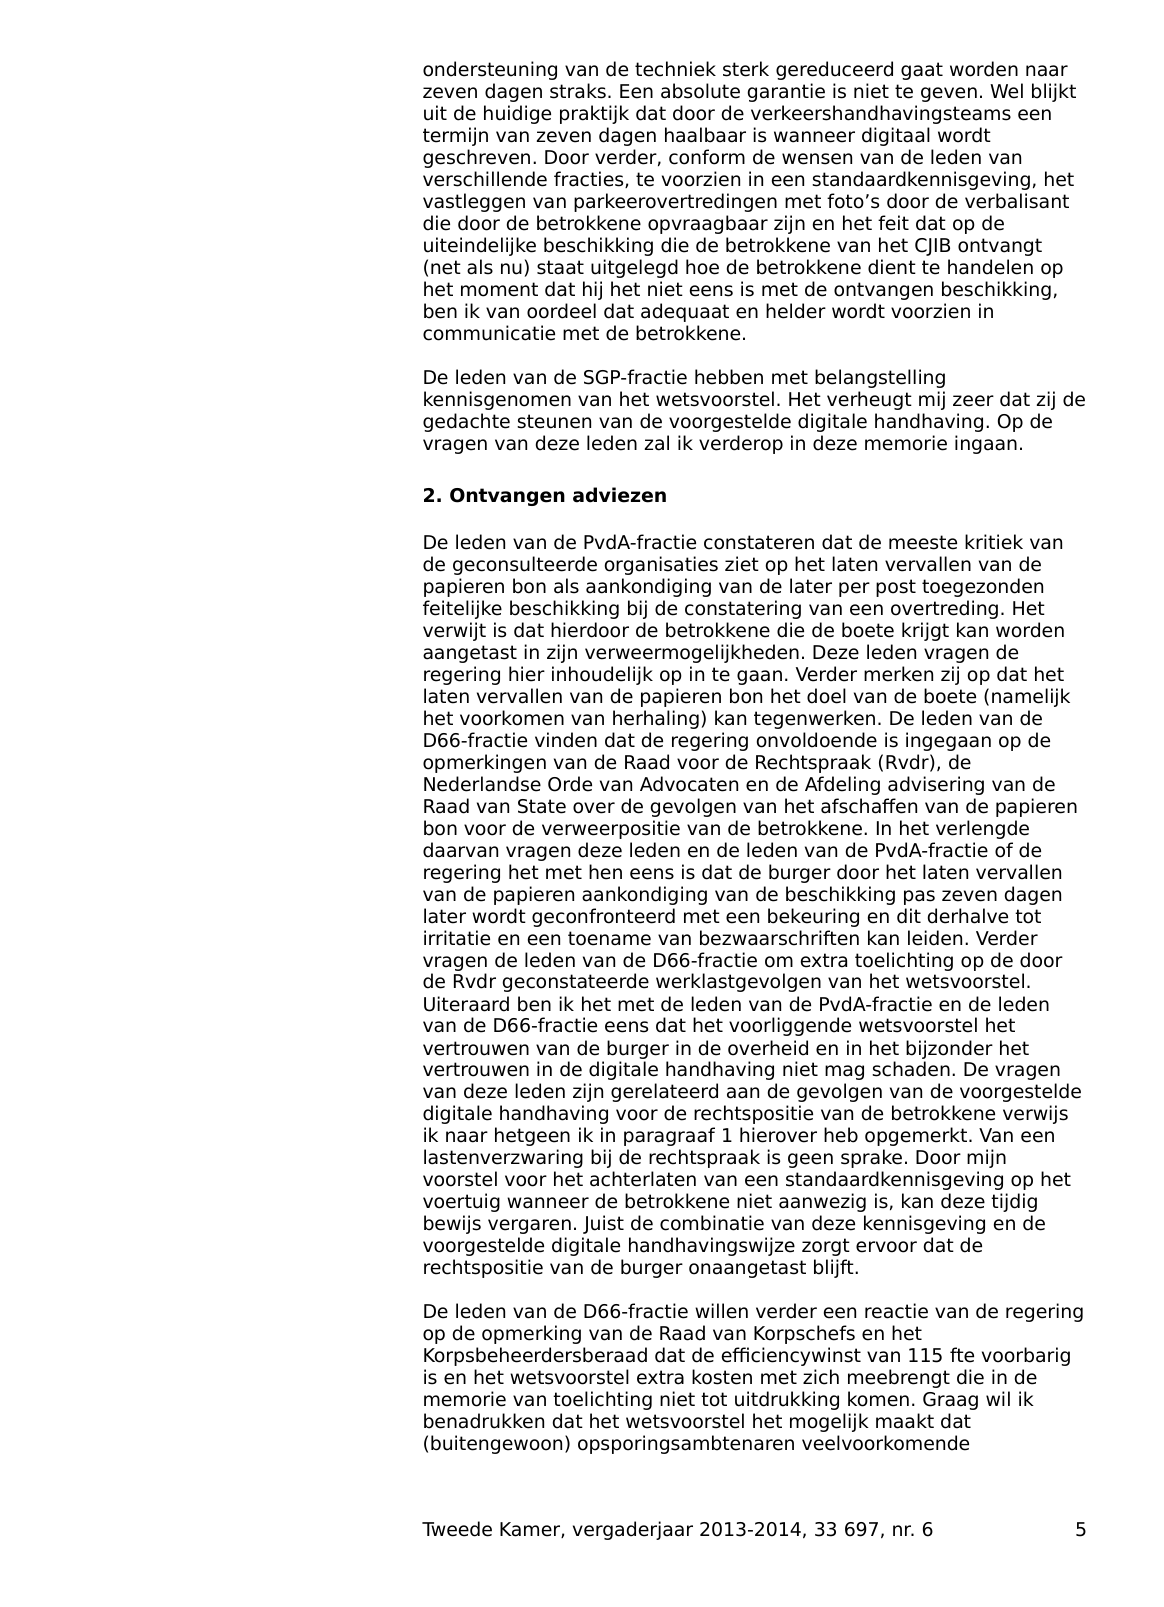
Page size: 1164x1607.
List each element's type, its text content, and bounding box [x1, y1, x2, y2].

text De leden van de PvdA-fractie constateren dat de meeste kritiek van de geconsulteerde organisaties ziet op het laten vervallen van de papieren bon als aankondiging van de later per post toegezonden feitelijke beschikking bij de constatering van een overtreding. Het verwijt is dat hierdoor de betrokkene die de boete krijgt kan worden aangetast in zijn verweermogelijkheden. Deze leden vragen de regering hier inhoudelijk op in te gaan. Verder merken zij op dat het laten vervallen van de papieren bon het doel van de boete (namelijk het voorkomen van herhaling) kan tegenwerken. De leden van de D66-fractie vinden dat de regering onvoldoende is ingegaan op de opmerkingen van de Raad voor de Rechtspraak (Rvdr), de Nederlandse Orde van Advocaten en de Afdeling advisering van de Raad van State over de gevolgen van het afschaffen van de papieren bon voor de verweerpositie van de betrokkene. In het verlengde daarvan vragen deze leden en de leden van de PvdA-fractie of de regering het met hen eens is dat de burger door het laten vervallen van de papieren aankondiging van de beschikking pas zeven dagen later wordt geconfronteerd met een bekeuring en dit derhalve tot irritatie en een toename van bezwaarschriften kan leiden. Verder vragen de leden van de D66-fractie om extra toelichting op de door de Rvdr geconstateerde werklastgevolgen van het wetsvoorstel. Uiteraard ben ik het met de leden van de PvdA-fractie en de leden van de D66-fractie eens dat het voorliggende wetsvoorstel het vertrouwen van de burger in de overheid en in het bijzonder het vertrouwen in de digitale handhaving niet mag schaden. De vragen van deze leden zijn gerelateerd aan de gevolgen van de voorgestelde digitale handhaving voor de rechtspositie van de betrokkene verwijs ik naar hetgeen ik in paragraaf 1 hierover heb opgemerkt. Van een lastenverzwaring bij de rechtspraak is geen sprake. Door mijn voorstel voor het achterlaten van een standaardkennisgeving op het voertuig wanneer de betrokkene niet aanwezig is, kan deze tijdig bewijs vergaren. Juist de combinatie van deze kennisgeving en de voorgestelde digitale handhavingswijze zorgt ervoor dat de rechtspositie van de burger onaangetast blijft. [422, 532, 1087, 1279]
text ondersteuning van de techniek sterk gereduceerd gaat worden naar zeven dagen straks. Een absolute garantie is niet te geven. Wel blijkt uit de huidige praktijk dat door de verkeershandhavingsteams een termijn van zeven dagen haalbaar is wanneer digitaal wordt geschreven. Door verder, conform de wensen van de leden van verschillende fracties, te voorzien in een standaardkennisgeving, het vastleggen van parkeerovertredingen met foto’s door de verbalisant die door de betrokkene opvraagbaar zijn en het feit dat op de uiteindelijke beschikking die de betrokkene van het CJIB ontvangt (net als nu) staat uitgelegd hoe de betrokkene dient te handelen op het moment dat hij het niet eens is met de ontvangen beschikking, ben ik van oordeel dat adequaat en helder wordt voorzien in communicatie met de betrokkene. [422, 59, 1087, 345]
text De leden van de SGP-fractie hebben met belangstelling kennisgenomen van het wetsvoorstel. Het verheugt mij zeer dat zij de gedachte steunen van de voorgestelde digitale handhaving. Op de vragen van deze leden zal ik verderop in deze memorie ingaan. [422, 367, 1087, 455]
subtitle 2. Ontvangen adviezen [422, 485, 1087, 507]
text De leden van de D66-fractie willen verder een reactie van de regering op de opmerking van de Raad van Korpschefs en het Korpsbeheerdersberaad dat de efficiencywinst van 115 fte voorbarig is en het wetsvoorstel extra kosten met zich meebrengt die in de memorie van toelichting niet tot uitdrukking komen. Graag wil ik benadrukken dat het wetsvoorstel het mogelijk maakt dat (buitengewoon) opsporingsambtenaren veelvoorkomende [422, 1301, 1087, 1455]
